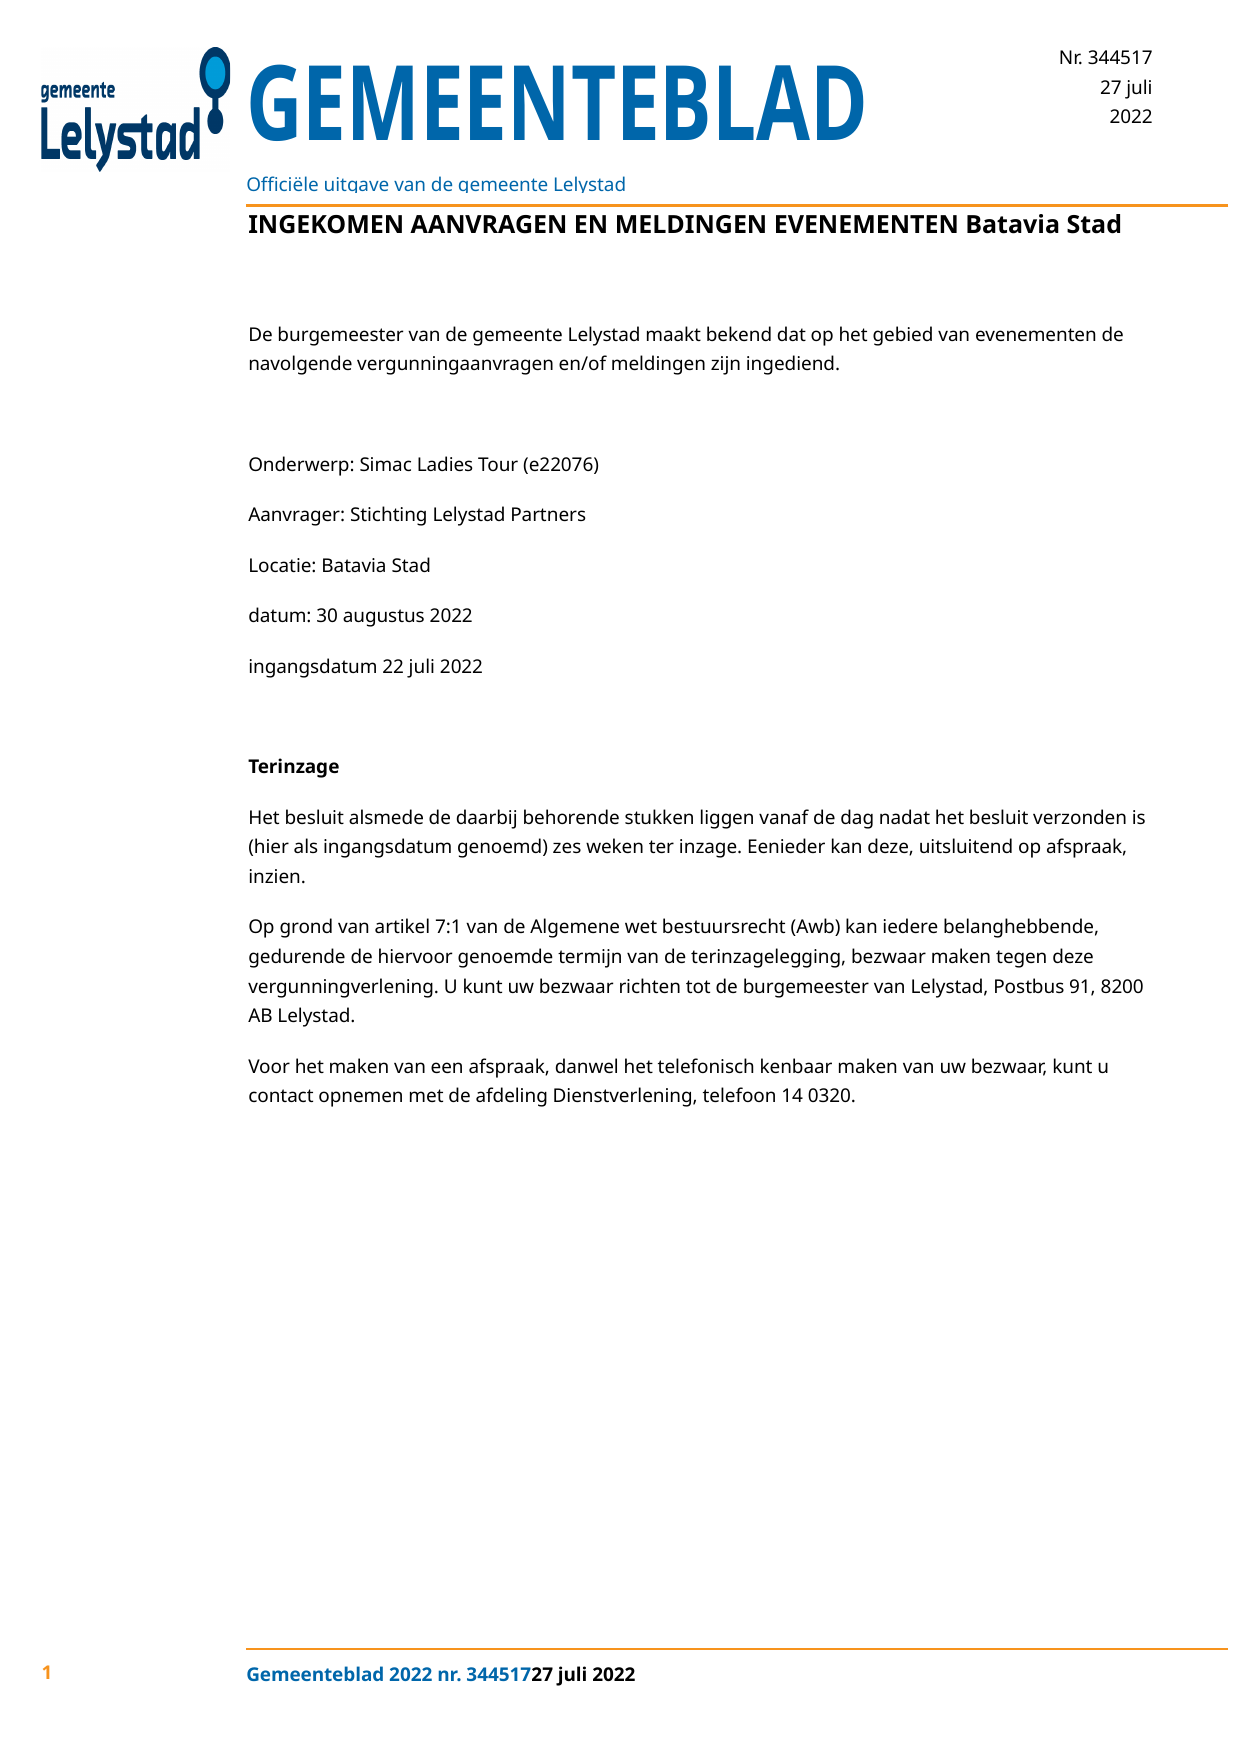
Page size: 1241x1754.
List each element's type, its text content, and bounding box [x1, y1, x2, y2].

text Locatie: Batavia Stad [248, 552, 1152, 578]
text Voor het maken van een afspraak, danwel het telefonisch kenbaar maken van uw bezwaar, kunt u contact opnemen met de afdeling Dienstverlening, telefoon 14 0320. [248, 1053, 1152, 1108]
text Het besluit alsmede de daarbij behorende stukken liggen vanaf de dag nadat het besluit verzonden is (hier als ingangsdatum genoemd) zes weken ter inzage. Eenieder kan deze, uitsluitend op afspraak, inzien. [248, 804, 1152, 889]
picture [41, 47, 231, 172]
text De burgemeester van de gemeente Lelystad maakt bekend dat op het gebied van evenementen de navolgende vergunningaanvragen en/of meldingen zijn ingediend. [248, 321, 1152, 376]
text ingangsdatum 22 juli 2022 [248, 653, 1152, 678]
text Op grond van artikel 7:1 van de Algemene wet bestuursrecht (Awb) kan iedere belanghebbende, gedurende de hiervoor genoemde termijn van de terinzagelegging, bezwaar maken tegen deze vergunningverlening. U kunt uw bezwaar richten tot de burgemeester van Lelystad, Postbus 91, 8200 AB Lelystad. [248, 914, 1152, 1028]
text Aanvrager: Stichting Lelystad Partners [248, 502, 1152, 527]
text Onderwerp: Simac Ladies Tour (e22076) [248, 451, 1152, 477]
text datum: 30 augustus 2022 [248, 602, 1152, 628]
text INGEKOMEN AANVRAGEN EN MELDINGEN EVENEMENTEN Batavia Stad [248, 207, 1152, 241]
text Terinzage [248, 754, 1152, 779]
